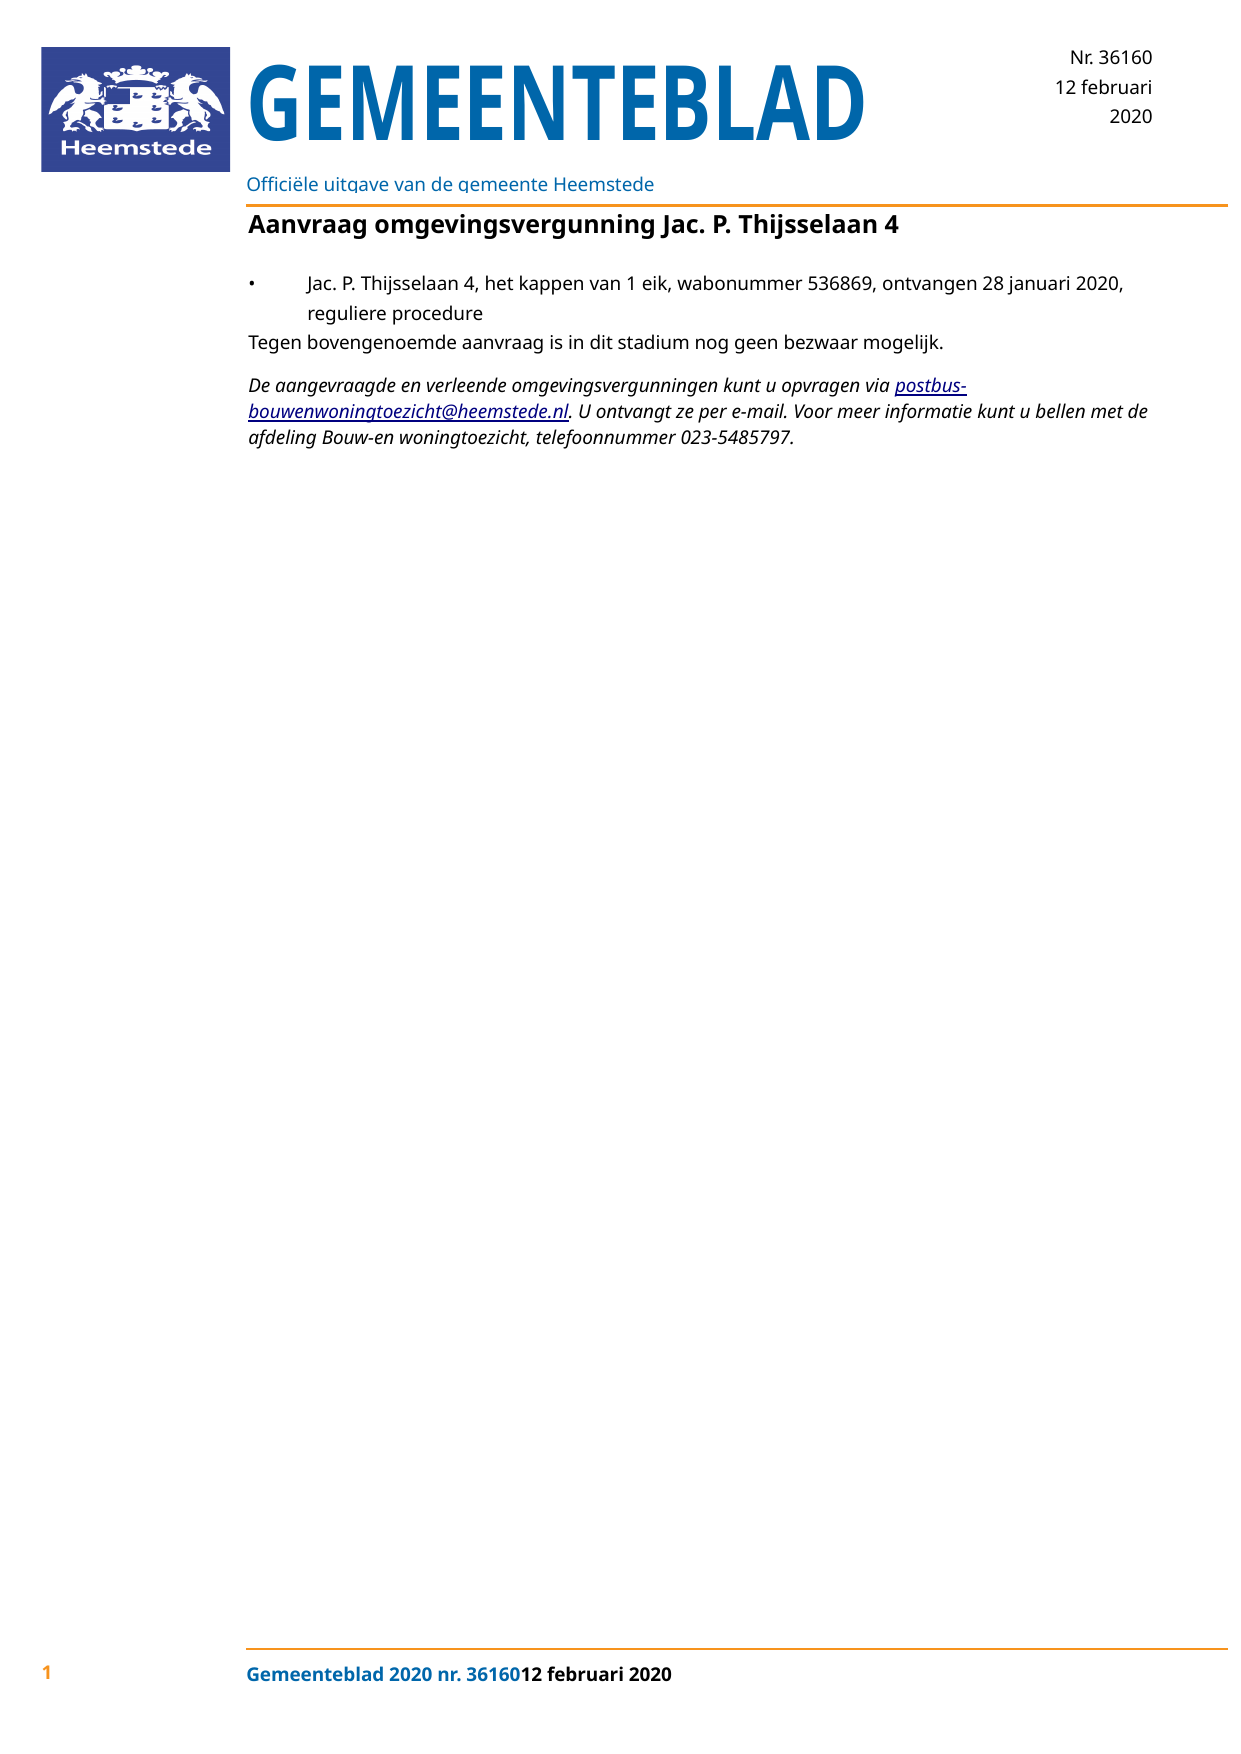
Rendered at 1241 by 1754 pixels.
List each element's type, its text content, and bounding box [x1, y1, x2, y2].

picture [41, 47, 231, 172]
text Aanvraag omgevingsvergunning Jac. P. Thijsselaan 4 [248, 207, 1152, 241]
text Tegen bovengenoemde aanvraag is in dit stadium nog geen bezwaar mogelijk. [248, 329, 1152, 355]
text De aangevraagde en verleende omgevingsvergunningen kunt u opvragen via postbus-bouwenwoningtoezicht@heemstede.nl. U ontvangt ze per e-mail. Voor meer informatie kunt u bellen met de afdeling Bouw-en woningtoezicht, telefoonnummer 023-5485797. [248, 373, 1152, 450]
list Jac. P. Thijsselaan 4, het kappen van 1 eik, wabonummer 536869, ontvangen 28 januari 2020, reguliere procedure [248, 270, 1152, 326]
